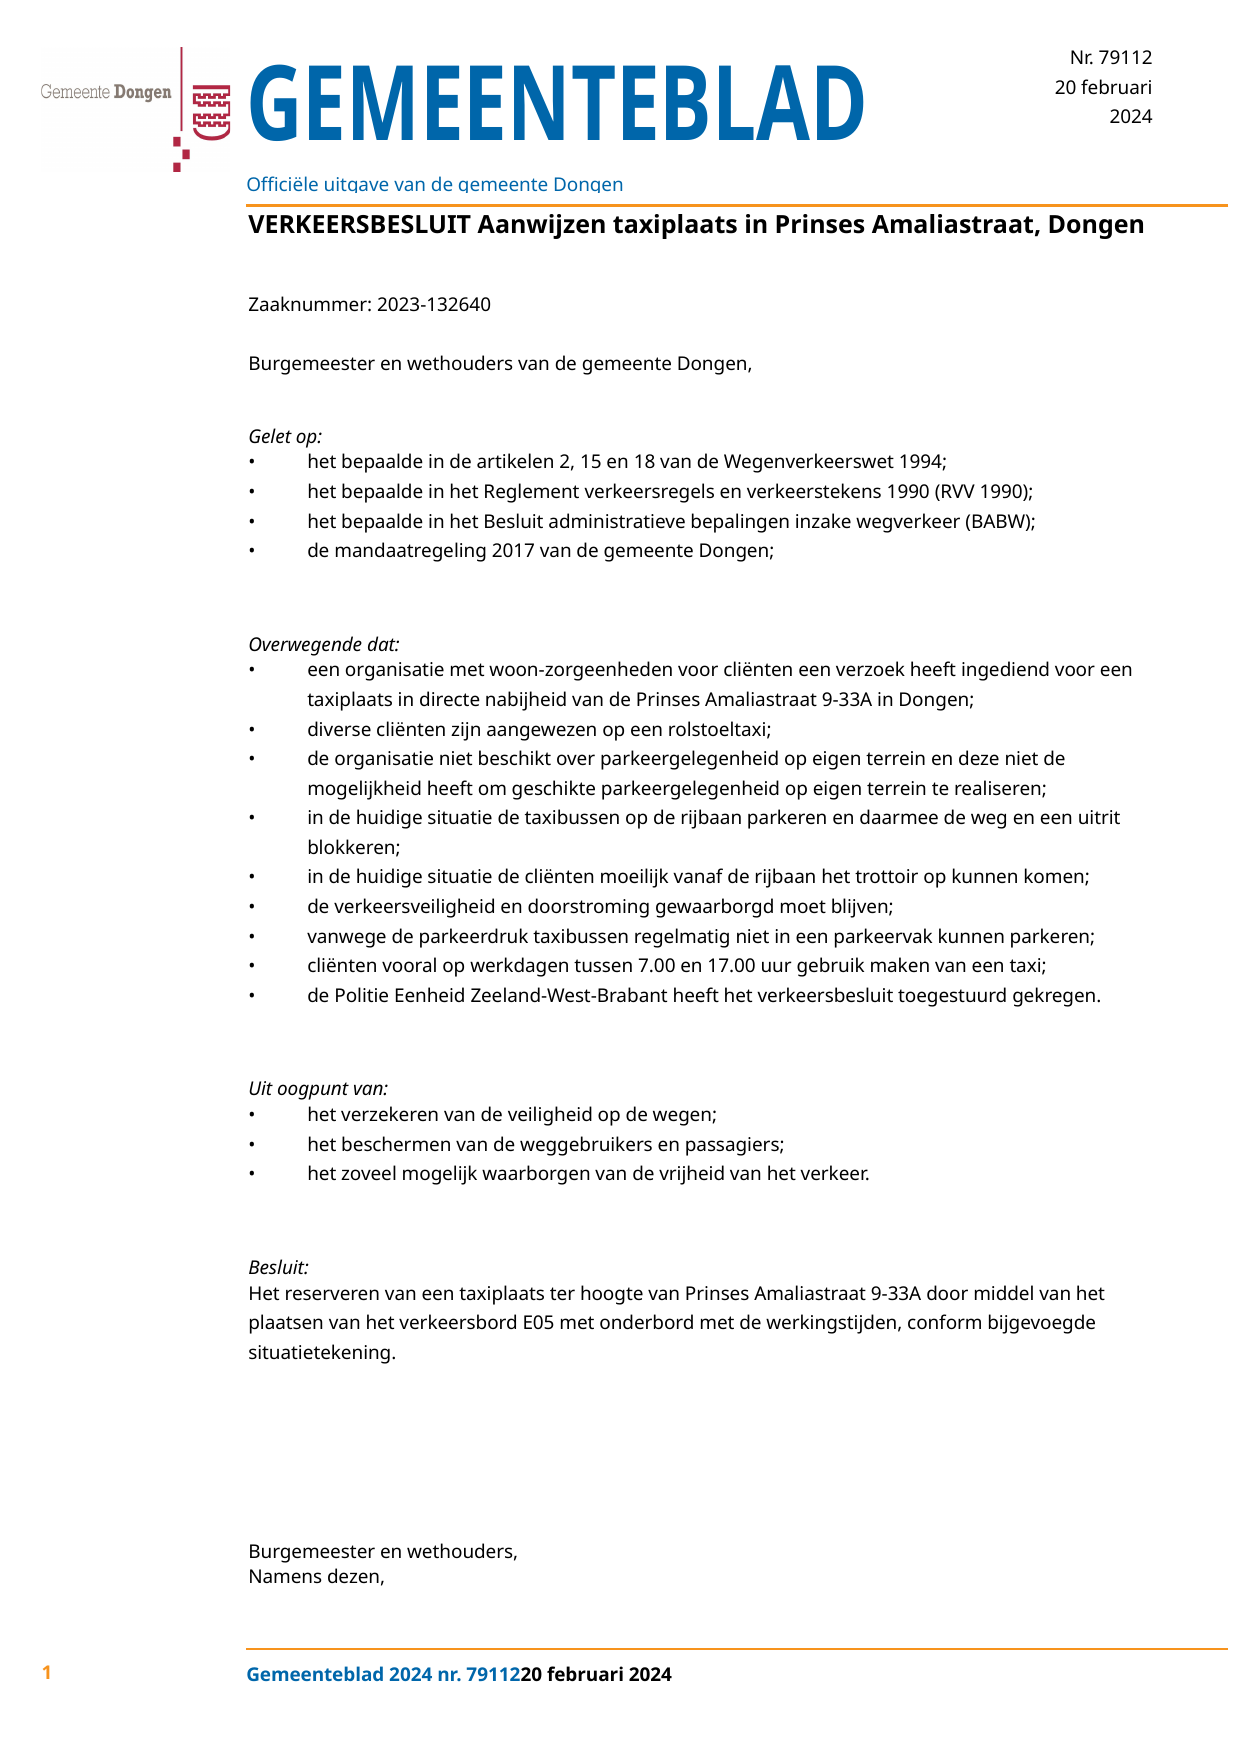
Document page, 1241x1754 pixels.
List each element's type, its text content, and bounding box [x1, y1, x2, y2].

list vanwege de parkeerdruk taxibussen regelmatig niet in een parkeervak kunnen parkeren; [248, 923, 1152, 949]
text Het reserveren van een taxiplaats ter hoogte van Prinses Amaliastraat 9-33A door middel van het plaatsen van het verkeersbord E05 met onderbord met de werkingstijden, conform bijgevoegde situatietekening. [248, 1280, 1152, 1365]
list in de huidige situatie de cliënten moeilijk vanaf de rijbaan het trottoir op kunnen komen; [248, 864, 1152, 889]
text Overwegende dat: [248, 631, 1152, 657]
text Uit oogpunt van: [248, 1076, 1152, 1101]
list het bepaalde in de artikelen 2, 15 en 18 van de Wegenverkeerswet 1994; [248, 449, 1152, 474]
text Burgemeester en wethouders van de gemeente Dongen, [248, 350, 1152, 376]
text Besluit: [248, 1254, 1152, 1280]
list cliënten vooral op werkdagen tussen 7.00 en 17.00 uur gebruik maken van een taxi; [248, 952, 1152, 978]
text Namens dezen, [248, 1564, 1152, 1589]
list de mandaatregeling 2017 van de gemeente Dongen; [248, 537, 1152, 563]
list het beschermen van de weggebruikers en passagiers; [248, 1131, 1152, 1157]
text Gelet op: [248, 423, 1152, 449]
text Zaaknummer: 2023-132640 [248, 291, 1152, 317]
list in de huidige situatie de taxibussen op de rijbaan parkeren en daarmee de weg en een uitrit blokkeren; [248, 804, 1152, 860]
list het zoveel mogelijk waarborgen van de vrijheid van het verkeer. [248, 1161, 1152, 1186]
picture [41, 47, 231, 172]
text VERKEERSBESLUIT Aanwijzen taxiplaats in Prinses Amaliastraat, Dongen [248, 207, 1152, 241]
list het bepaalde in het Reglement verkeersregels en verkeerstekens 1990 (RVV 1990); [248, 478, 1152, 504]
list een organisatie met woon-zorgeenheden voor cliënten een verzoek heeft ingediend voor een taxiplaats in directe nabijheid van de Prinses Amaliastraat 9-33A in Dongen; [248, 657, 1152, 712]
list het verzekeren van de veiligheid op de wegen; [248, 1101, 1152, 1127]
list de organisatie niet beschikt over parkeergelegenheid op eigen terrein en deze niet de mogelijkheid heeft om geschikte parkeergelegenheid op eigen terrein te realiseren; [248, 745, 1152, 801]
list diverse cliënten zijn aangewezen op een rolstoeltaxi; [248, 716, 1152, 742]
text Burgemeester en wethouders, [248, 1538, 1152, 1564]
list de verkeersveiligheid en doorstroming gewaarborgd moet blijven; [248, 893, 1152, 919]
list het bepaalde in het Besluit administratieve bepalingen inzake wegverkeer (BABW); [248, 508, 1152, 533]
list de Politie Eenheid Zeeland-West-Brabant heeft het verkeersbesluit toegestuurd gekregen. [248, 982, 1152, 1008]
